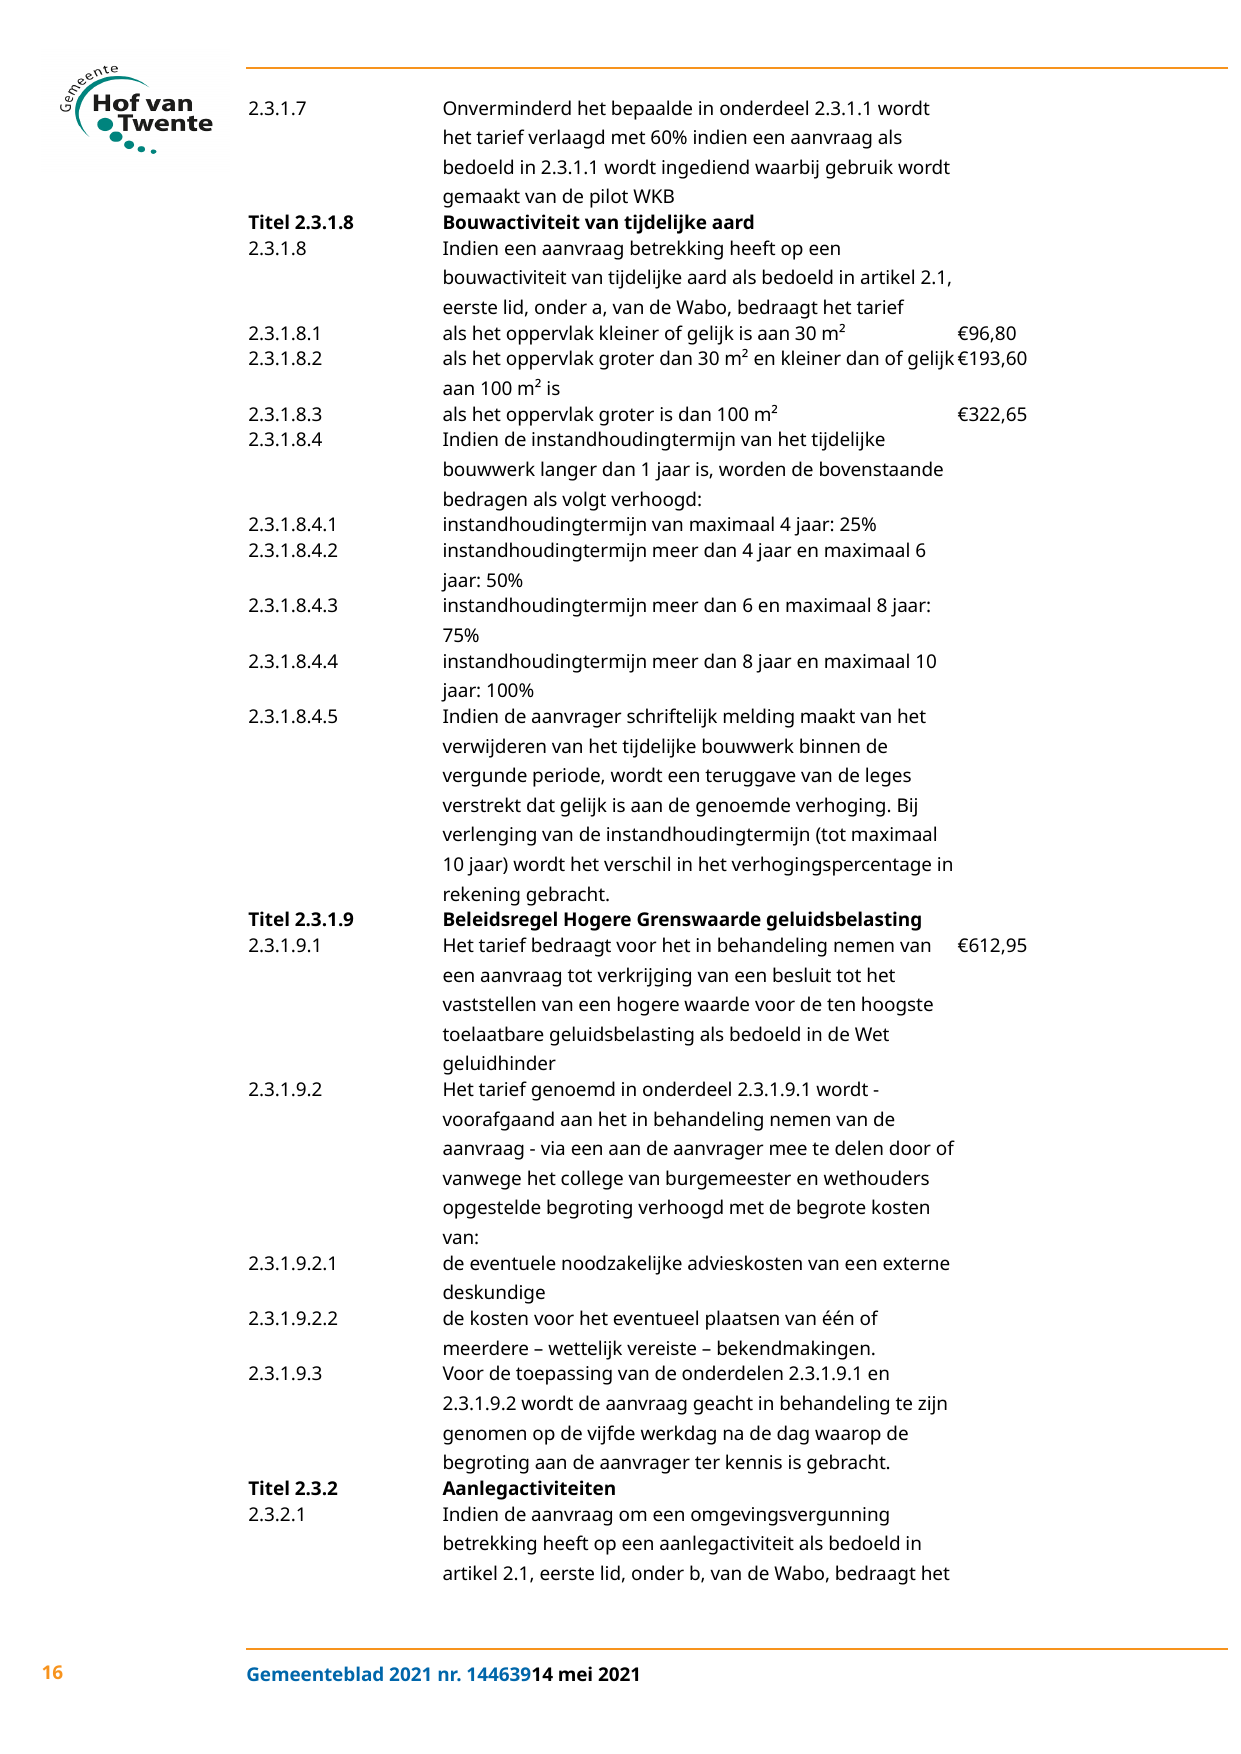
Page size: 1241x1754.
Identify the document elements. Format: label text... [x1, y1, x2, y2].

table_cell [958, 1501, 1152, 1586]
table_cell 2.3.1.8.2 [248, 346, 442, 401]
table_cell de kosten voor het eventueel plaatsen van één of meerdere – wettelijk vereiste – bekendmakingen. [442, 1305, 957, 1361]
table_cell Indien een aanvraag betrekking heeft op een bouwactiviteit van tijdelijke aard als bedoeld in artikel 2.1, eerste lid, onder a, van de Wabo, bedraagt het tarief [442, 235, 957, 320]
table_cell als het oppervlak groter dan 30 m² en kleiner dan of gelijk aan 100 m² is [442, 346, 957, 401]
table_cell [958, 1305, 1152, 1361]
table_cell 2.3.1.9.2 [248, 1076, 442, 1250]
table_cell Voor de toepassing van de onderdelen 2.3.1.9.1 en 2.3.1.9.2 wordt de aanvraag geacht in behandeling te zijn genomen op de vijfde werkdag na de dag waarop de begroting aan de aanvrager ter kennis is gebracht. [442, 1361, 957, 1475]
table_cell [958, 703, 1152, 906]
table_cell 2.3.1.8.3 [248, 401, 442, 427]
table_cell 2.3.1.8 [248, 235, 442, 320]
table_cell Titel 2.3.1.9 [248, 906, 442, 932]
table_cell 2.3.1.8.4.1 [248, 512, 442, 537]
table_cell Indien de instandhoudingtermijn van het tijdelijke bouwwerk langer dan 1 jaar is, worden de bovenstaande bedragen als volgt verhoogd: [442, 427, 957, 512]
table_cell Titel 2.3.1.8 [248, 209, 442, 235]
table_cell 2.3.1.9.2.1 [248, 1250, 442, 1305]
table_cell als het oppervlak kleiner of gelijk is aan 30 m² [442, 320, 957, 346]
table_cell 2.3.1.7 [248, 95, 442, 209]
table_cell als het oppervlak groter is dan 100 m² [442, 401, 957, 427]
table_cell €322,65 [958, 401, 1152, 427]
table_cell instandhoudingtermijn meer dan 4 jaar en maximaal 6 jaar: 50% [442, 537, 957, 593]
picture [41, 47, 231, 172]
table_cell Bouwactiviteit van tijdelijke aard [442, 209, 957, 235]
table_cell instandhoudingtermijn meer dan 6 en maximaal 8 jaar: 75% [442, 593, 957, 648]
table_cell 2.3.1.9.3 [248, 1361, 442, 1475]
table_cell 2.3.1.8.1 [248, 320, 442, 346]
table_cell [958, 648, 1152, 703]
table_cell 2.3.1.8.4 [248, 427, 442, 512]
table_cell instandhoudingtermijn van maximaal 4 jaar: 25% [442, 512, 957, 537]
table_cell Het tarief bedraagt voor het in behandeling nemen van een aanvraag tot verkrijging van een besluit tot het vaststellen van een hogere waarde voor de ten hoogste toelaatbare geluidsbelasting als bedoeld in de Wet geluidhinder [442, 932, 957, 1076]
table_cell Aanlegactiviteiten [442, 1475, 1152, 1501]
table_cell €612,95 [958, 932, 1152, 1076]
table_cell [958, 1076, 1152, 1250]
table_cell Het tarief genoemd in onderdeel 2.3.1.9.1 wordt - voorafgaand aan het in behandeling nemen van de aanvraag - via een aan de aanvrager mee te delen door of vanwege het college van burgemeester en wethouders opgestelde begroting verhoogd met de begrote kosten van: [442, 1076, 957, 1250]
table_cell Titel 2.3.2 [248, 1475, 442, 1501]
table_cell [958, 427, 1152, 512]
table_cell [958, 906, 1152, 932]
table_cell [958, 1250, 1152, 1305]
table_cell Beleidsregel Hogere Grenswaarde geluidsbelasting [442, 906, 957, 932]
table_cell Indien de aanvraag om een omgevingsvergunning betrekking heeft op een aanlegactiviteit als bedoeld in artikel 2.1, eerste lid, onder b, van de Wabo, bedraagt het [442, 1501, 957, 1586]
table_cell 2.3.1.8.4.2 [248, 537, 442, 593]
table_cell de eventuele noodzakelijke advieskosten van een externe deskundige [442, 1250, 957, 1305]
table_cell 2.3.1.9.1 [248, 932, 442, 1076]
table_cell 2.3.1.8.4.4 [248, 648, 442, 703]
table_cell 2.3.2.1 [248, 1501, 442, 1586]
table_cell €193,60 [958, 346, 1152, 401]
table_cell [958, 593, 1152, 648]
table_cell [958, 209, 1152, 235]
table_cell [958, 1361, 1152, 1475]
table_cell 2.3.1.8.4.3 [248, 593, 442, 648]
table_cell [958, 537, 1152, 593]
table_cell Indien de aanvrager schriftelijk melding maakt van het verwijderen van het tijdelijke bouwwerk binnen de vergunde periode, wordt een teruggave van de leges verstrekt dat gelijk is aan de genoemde verhoging. Bij verlenging van de instandhoudingtermijn (tot maximaal 10 jaar) wordt het verschil in het verhogingspercentage in rekening gebracht. [442, 703, 957, 906]
table_cell [958, 95, 1152, 209]
table_cell instandhoudingtermijn meer dan 8 jaar en maximaal 10 jaar: 100% [442, 648, 957, 703]
table_cell 2.3.1.9.2.2 [248, 1305, 442, 1361]
table_cell €96,80 [958, 320, 1152, 346]
table_cell [958, 512, 1152, 537]
table_cell 2.3.1.8.4.5 [248, 703, 442, 906]
table_cell [958, 235, 1152, 320]
table_cell Onverminderd het bepaalde in onderdeel 2.3.1.1 wordt het tarief verlaagd met 60% indien een aanvraag als bedoeld in 2.3.1.1 wordt ingediend waarbij gebruik wordt gemaakt van de pilot WKB [442, 95, 957, 209]
